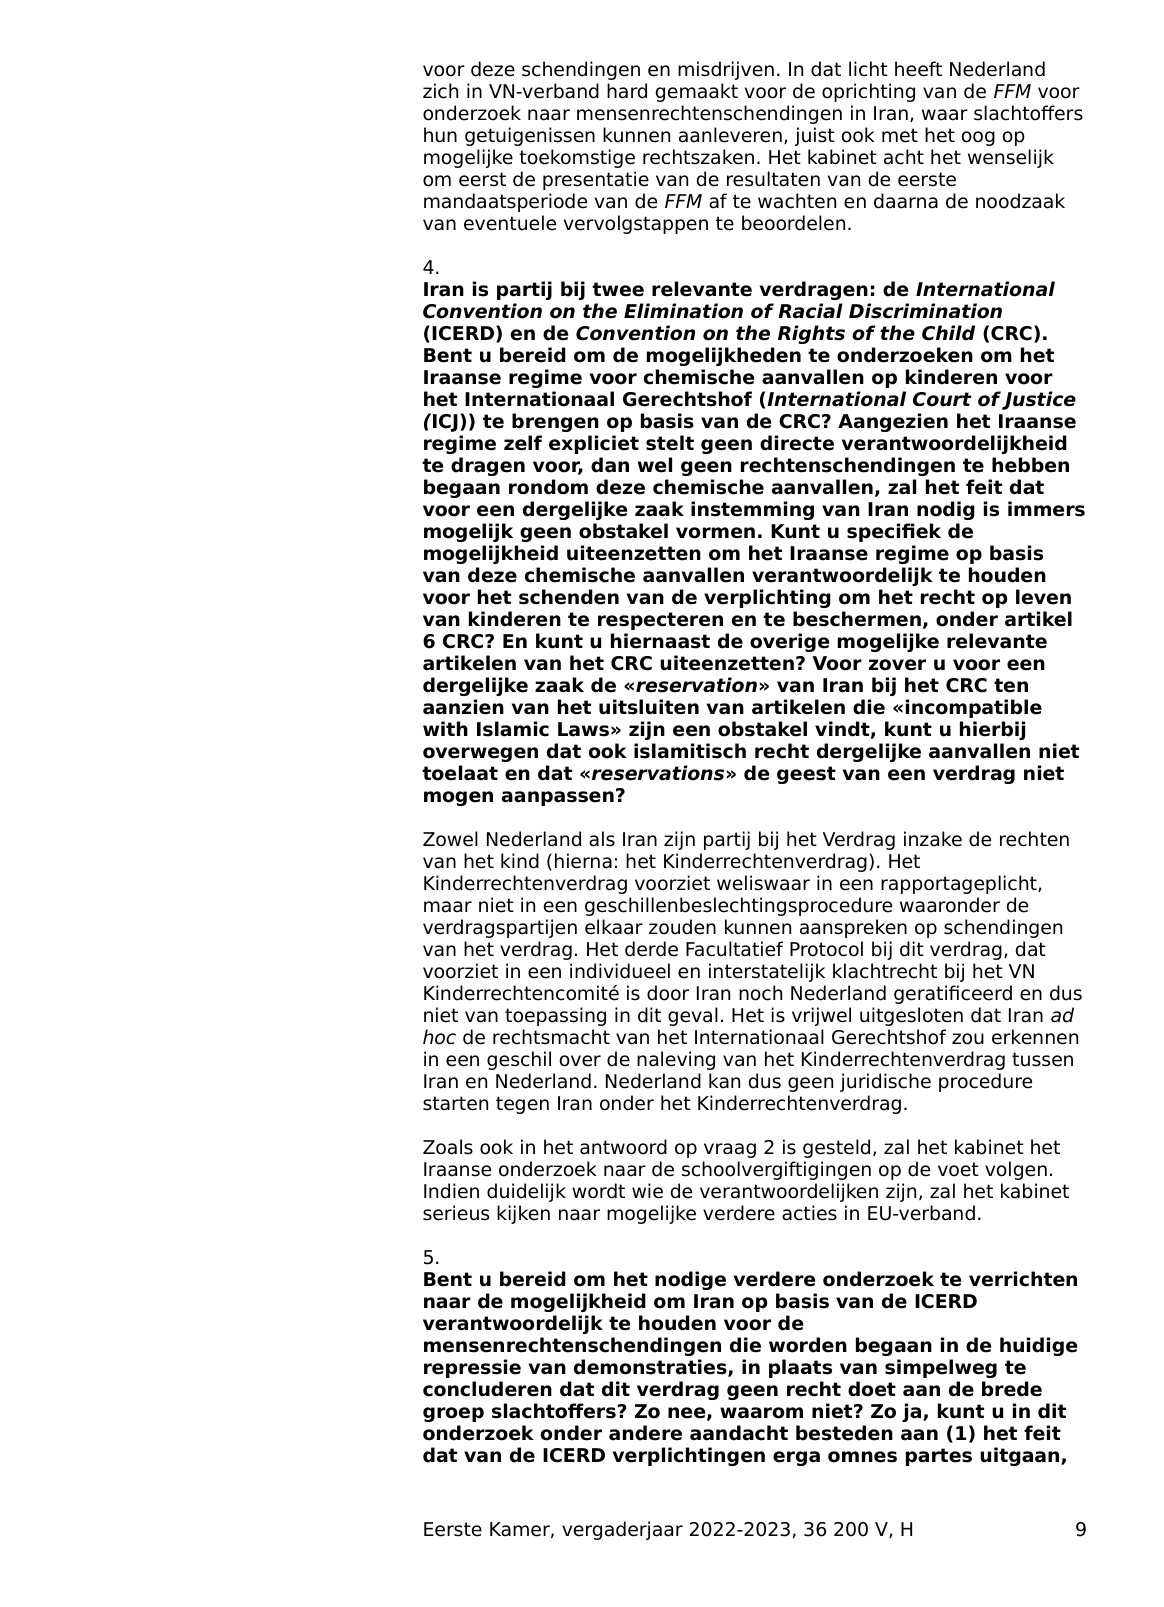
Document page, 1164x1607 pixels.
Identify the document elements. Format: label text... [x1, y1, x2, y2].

text Bent u bereid om het nodige verdere onderzoek te verrichten naar de mogelijkheid om Iran op basis van de ICERD verantwoordelijk te houden voor de mensenrechtenschendingen die worden begaan in de huidige repressie van demonstraties, in plaats van simpelweg te concluderen dat dit verdrag geen recht doet aan de brede groep slachtoffers? Zo nee, waarom niet? Zo ja, kunt u in dit onderzoek onder andere aandacht besteden aan (1) het feit dat van de ICERD verplichtingen erga omnes partes uitgaan, [422, 1269, 1087, 1467]
text 4. [422, 257, 1087, 279]
text Zowel Nederland als Iran zijn partij bij het Verdrag inzake de rechten van het kind (hierna: het Kinderrechtenverdrag). Het Kinderrechtenverdrag voorziet weliswaar in een rapportageplicht, maar niet in een geschillenbeslechtingsprocedure waaronder de verdragspartijen elkaar zouden kunnen aanspreken op schendingen van het verdrag. Het derde Facultatief Protocol bij dit verdrag, dat voorziet in een individueel en interstatelijk klachtrecht bij het VN Kinderrechtencomité is door Iran noch Nederland geratificeerd en dus niet van toepassing in dit geval. Het is vrijwel uitgesloten dat Iran ad hoc de rechtsmacht van het Internationaal Gerechtshof zou erkennen in een geschil over de naleving van het Kinderrechtenverdrag tussen Iran en Nederland. Nederland kan dus geen juridische procedure starten tegen Iran onder het Kinderrechtenverdrag. [422, 829, 1087, 1114]
text Iran is partij bij twee relevante verdragen: de International Convention on the Elimination of Racial Discrimination (ICERD) en de Convention on the Rights of the Child (CRC). Bent u bereid om de mogelijkheden te onderzoeken om het Iraanse regime voor chemische aanvallen op kinderen voor het Internationaal Gerechtshof (International Court of Justice (ICJ)) te brengen op basis van de CRC? Aangezien het Iraanse regime zelf expliciet stelt geen directe verantwoordelijkheid te dragen voor, dan wel geen rechtenschendingen te hebben begaan rondom deze chemische aanvallen, zal het feit dat voor een dergelijke zaak instemming van Iran nodig is immers mogelijk geen obstakel vormen. Kunt u specifiek de mogelijkheid uiteenzetten om het Iraanse regime op basis van deze chemische aanvallen verantwoordelijk te houden voor het schenden van de verplichting om het recht op leven van kinderen te respecteren en te beschermen, onder artikel 6 CRC? En kunt u hiernaast de overige mogelijke relevante artikelen van het CRC uiteenzetten? Voor zover u voor een dergelijke zaak de «reservation» van Iran bij het CRC ten aanzien van het uitsluiten van artikelen die «incompatible with Islamic Laws» zijn een obstakel vindt, kunt u hierbij overwegen dat ook islamitisch recht dergelijke aanvallen niet toelaat en dat «reservations» de geest van een verdrag niet mogen aanpassen? [422, 279, 1087, 807]
text Zoals ook in het antwoord op vraag 2 is gesteld, zal het kabinet het Iraanse onderzoek naar de schoolvergiftigingen op de voet volgen. Indien duidelijk wordt wie de verantwoordelijken zijn, zal het kabinet serieus kijken naar mogelijke verdere acties in EU-verband. [422, 1137, 1087, 1224]
text 5. [422, 1247, 1087, 1269]
text voor deze schendingen en misdrijven. In dat licht heeft Nederland zich in VN-verband hard gemaakt voor de oprichting van de FFM voor onderzoek naar mensenrechtenschendingen in Iran, waar slachtoffers hun getuigenissen kunnen aanleveren, juist ook met het oog op mogelijke toekomstige rechtszaken. Het kabinet acht het wenselijk om eerst de presentatie van de resultaten van de eerste mandaatsperiode van de FFM af te wachten en daarna de noodzaak van eventuele vervolgstappen te beoordelen. [422, 59, 1087, 235]
